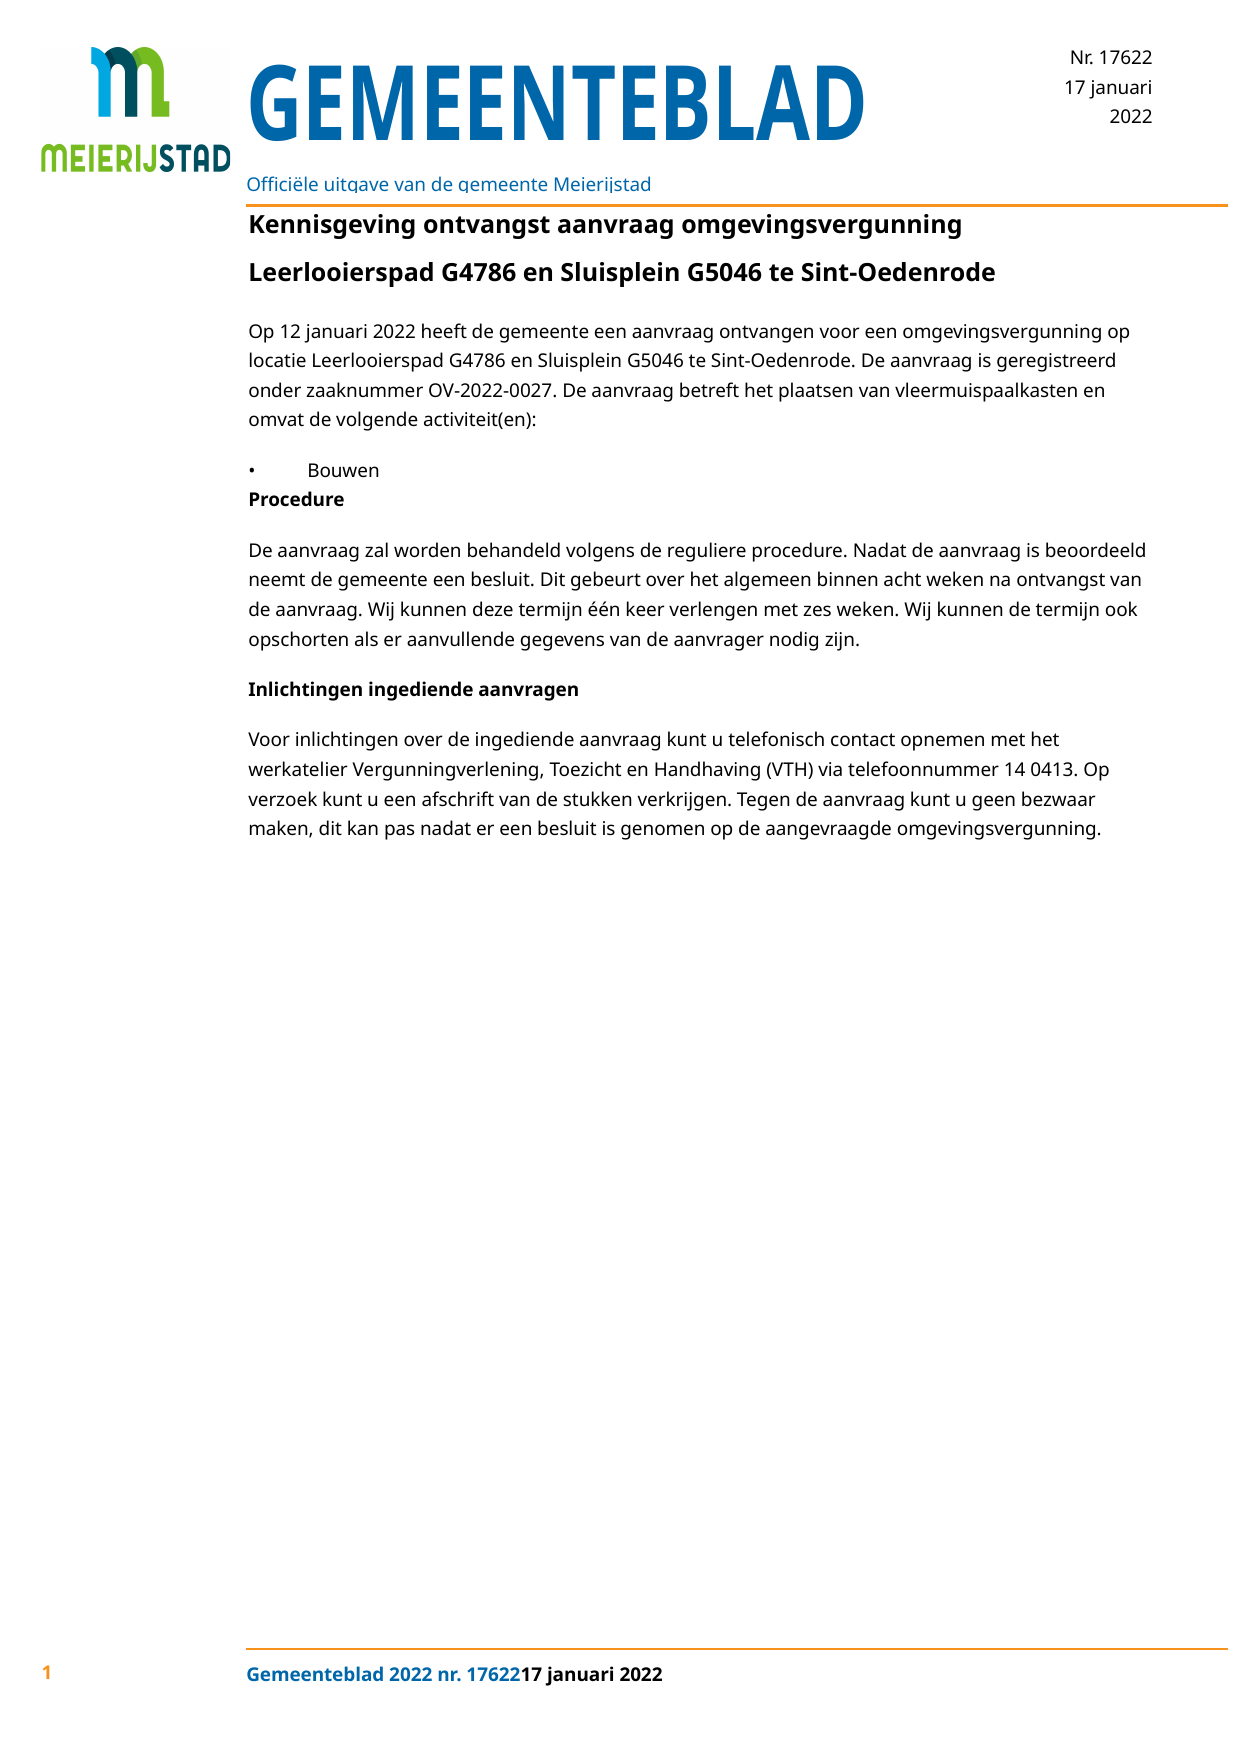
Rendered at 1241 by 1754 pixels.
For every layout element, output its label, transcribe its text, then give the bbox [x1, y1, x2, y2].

text Procedure [248, 487, 1152, 512]
text Voor inlichtingen over de ingediende aanvraag kunt u telefonisch contact opnemen met het werkatelier Vergunningverlening, Toezicht en Handhaving (VTH) via telefoonnummer 14 0413. Op verzoek kunt u een afschrift van de stukken verkrijgen. Tegen de aanvraag kunt u geen bezwaar maken, dit kan pas nadat er een besluit is genomen op de aangevraagde omgevingsvergunning. [248, 727, 1152, 841]
text Kennisgeving ontvangst aanvraag omgevingsvergunning Leerlooierspad G4786 en Sluisplein G5046 te Sint-Oedenrode [248, 207, 1152, 288]
text Inlichtingen ingediende aanvragen [248, 676, 1152, 702]
text Op 12 januari 2022 heeft de gemeente een aanvraag ontvangen voor een omgevingsvergunning op locatie Leerlooierspad G4786 en Sluisplein G5046 te Sint-Oedenrode. De aanvraag is geregistreerd onder zaaknummer OV-2022-0027. De aanvraag betreft het plaatsen van vleermuispaalkasten en omvat de volgende activiteit(en): [248, 318, 1152, 432]
picture [41, 47, 231, 172]
list Bouwen [248, 457, 1152, 483]
text De aanvraag zal worden behandeld volgens de reguliere procedure. Nadat de aanvraag is beoordeeld neemt de gemeente een besluit. Dit gebeurt over het algemeen binnen acht weken na ontvangst van de aanvraag. Wij kunnen deze termijn één keer verlengen met zes weken. Wij kunnen de termijn ook opschorten als er aanvullende gegevens van de aanvrager nodig zijn. [248, 537, 1152, 652]
